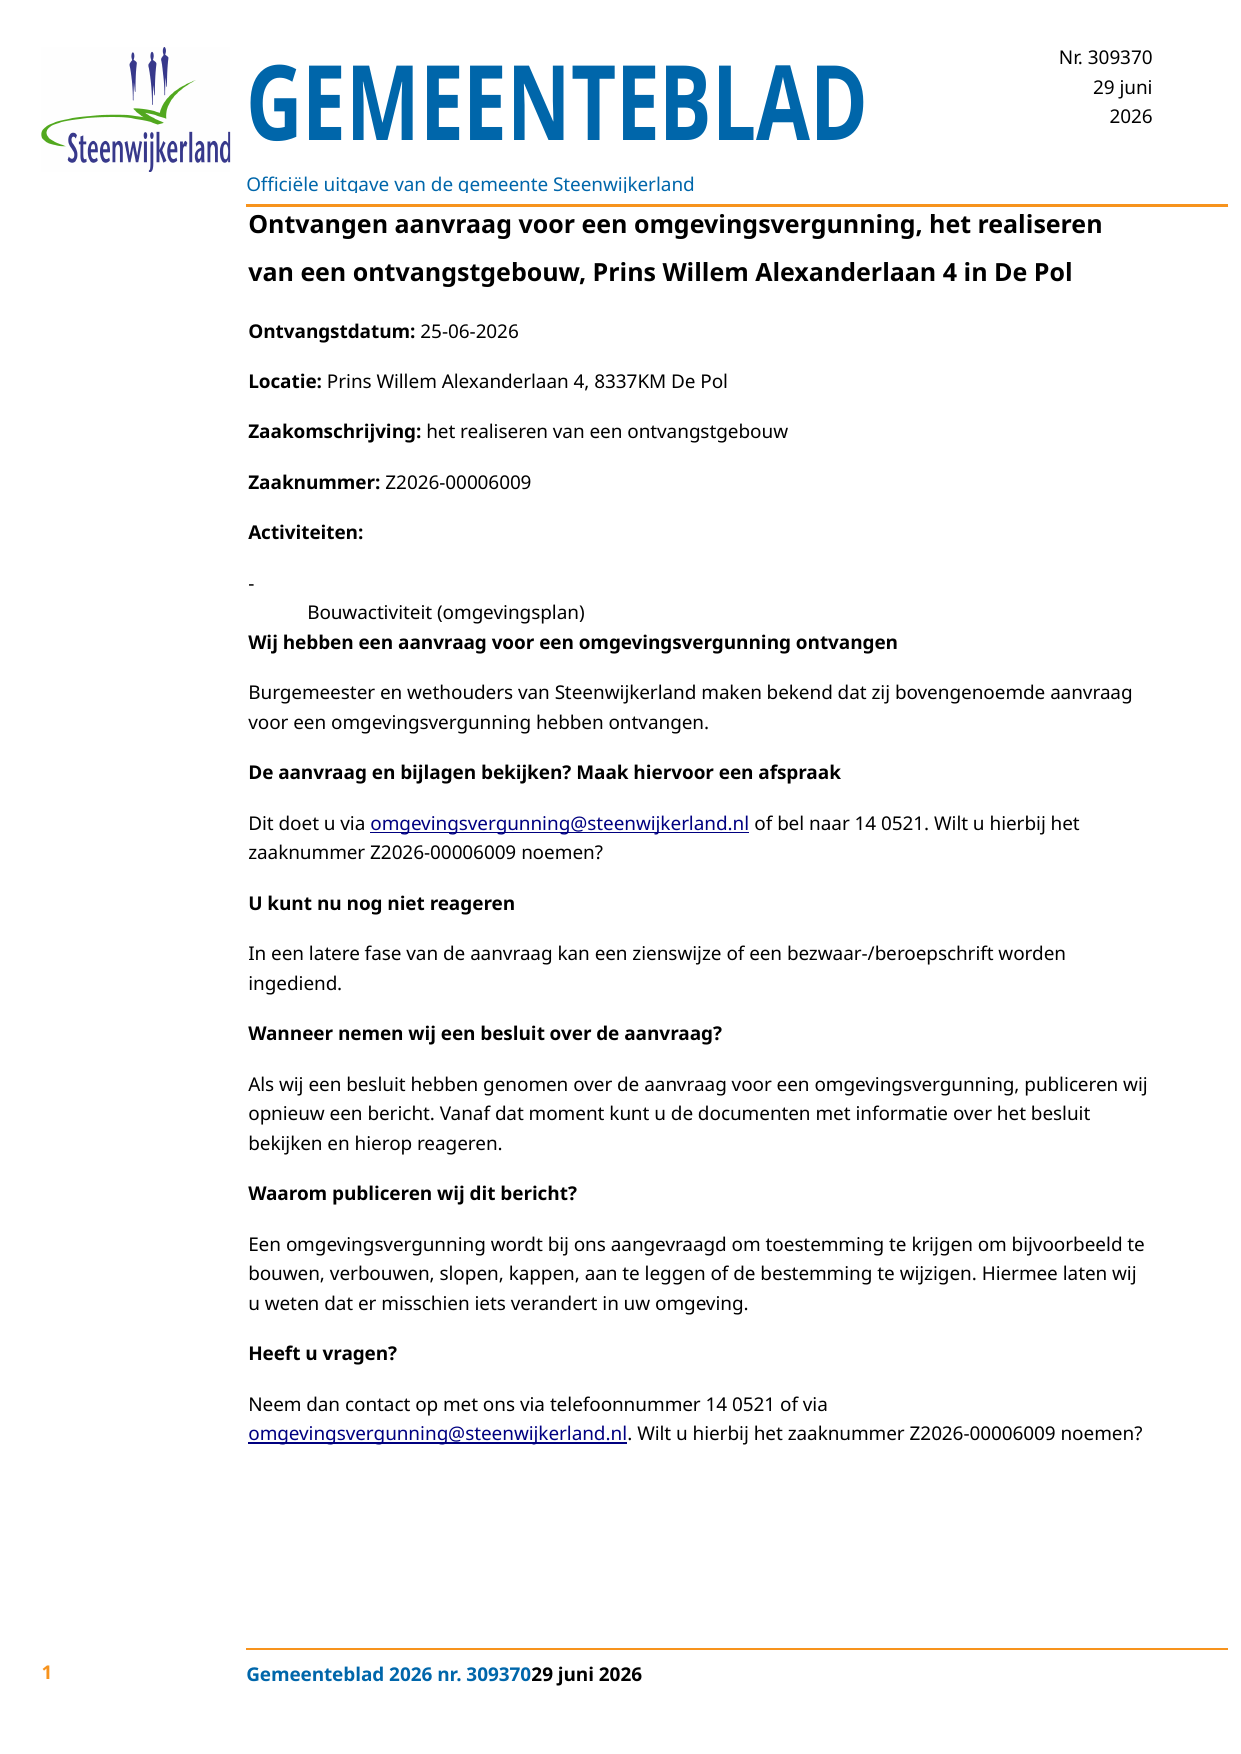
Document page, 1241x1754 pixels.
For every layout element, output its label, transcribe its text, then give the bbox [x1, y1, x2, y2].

text Activiteiten: [248, 519, 1152, 545]
text Wanneer nemen wij een besluit over de aanvraag? [248, 1020, 1152, 1046]
text In een latere fase van de aanvraag kan een zienswijze of een bezwaar-/beroepschrift worden ingediend. [248, 940, 1152, 996]
text Zaaknummer: Z2026-00006009 [248, 469, 1152, 495]
text Locatie: Prins Willem Alexanderlaan 4, 8337KM De Pol [248, 368, 1152, 394]
text Waarom publiceren wij dit bericht? [248, 1180, 1152, 1206]
text Ontvangen aanvraag voor een omgevingsvergunning, het realiseren van een ontvangstgebouw, Prins Willem Alexanderlaan 4 in De Pol [248, 207, 1152, 288]
text Ontvangstdatum: 25-06-2026 [248, 318, 1152, 344]
text Neem dan contact op met ons via telefoonnummer 14 0521 of via omgevingsvergunning@steenwijkerland.nl. Wilt u hierbij het zaaknummer Z2026-00006009 noemen? [248, 1391, 1152, 1446]
text Dit doet u via omgevingsvergunning@steenwijkerland.nl of bel naar 14 0521. Wilt u hierbij het zaaknummer Z2026-00006009 noemen? [248, 810, 1152, 865]
text De aanvraag en bijlagen bekijken? Maak hiervoor een afspraak [248, 759, 1152, 785]
text Wij hebben een aanvraag voor een omgevingsvergunning ontvangen [248, 629, 1152, 655]
picture [41, 47, 231, 172]
text Burgemeester en wethouders van Steenwijkerland maken bekend dat zij bovengenoemde aanvraag voor een omgevingsvergunning hebben ontvangen. [248, 679, 1152, 735]
text Een omgevingsvergunning wordt bij ons aangevraagd om toestemming te krijgen om bijvoorbeeld te bouwen, verbouwen, slopen, kappen, aan te leggen of de bestemming te wijzigen. Hiermee laten wij u weten dat er misschien iets verandert in uw omgeving. [248, 1231, 1152, 1316]
text U kunt nu nog niet reageren [248, 890, 1152, 916]
list Bouwactiviteit (omgevingsplan) [248, 599, 1152, 625]
text Heeft u vragen? [248, 1340, 1152, 1366]
text Zaakomschrijving: het realiseren van een ontvangstgebouw [248, 419, 1152, 444]
text Als wij een besluit hebben genomen over de aanvraag voor een omgevingsvergunning, publiceren wij opnieuw een bericht. Vanaf dat moment kunt u de documenten met informatie over het besluit bekijken en hierop reageren. [248, 1071, 1152, 1156]
